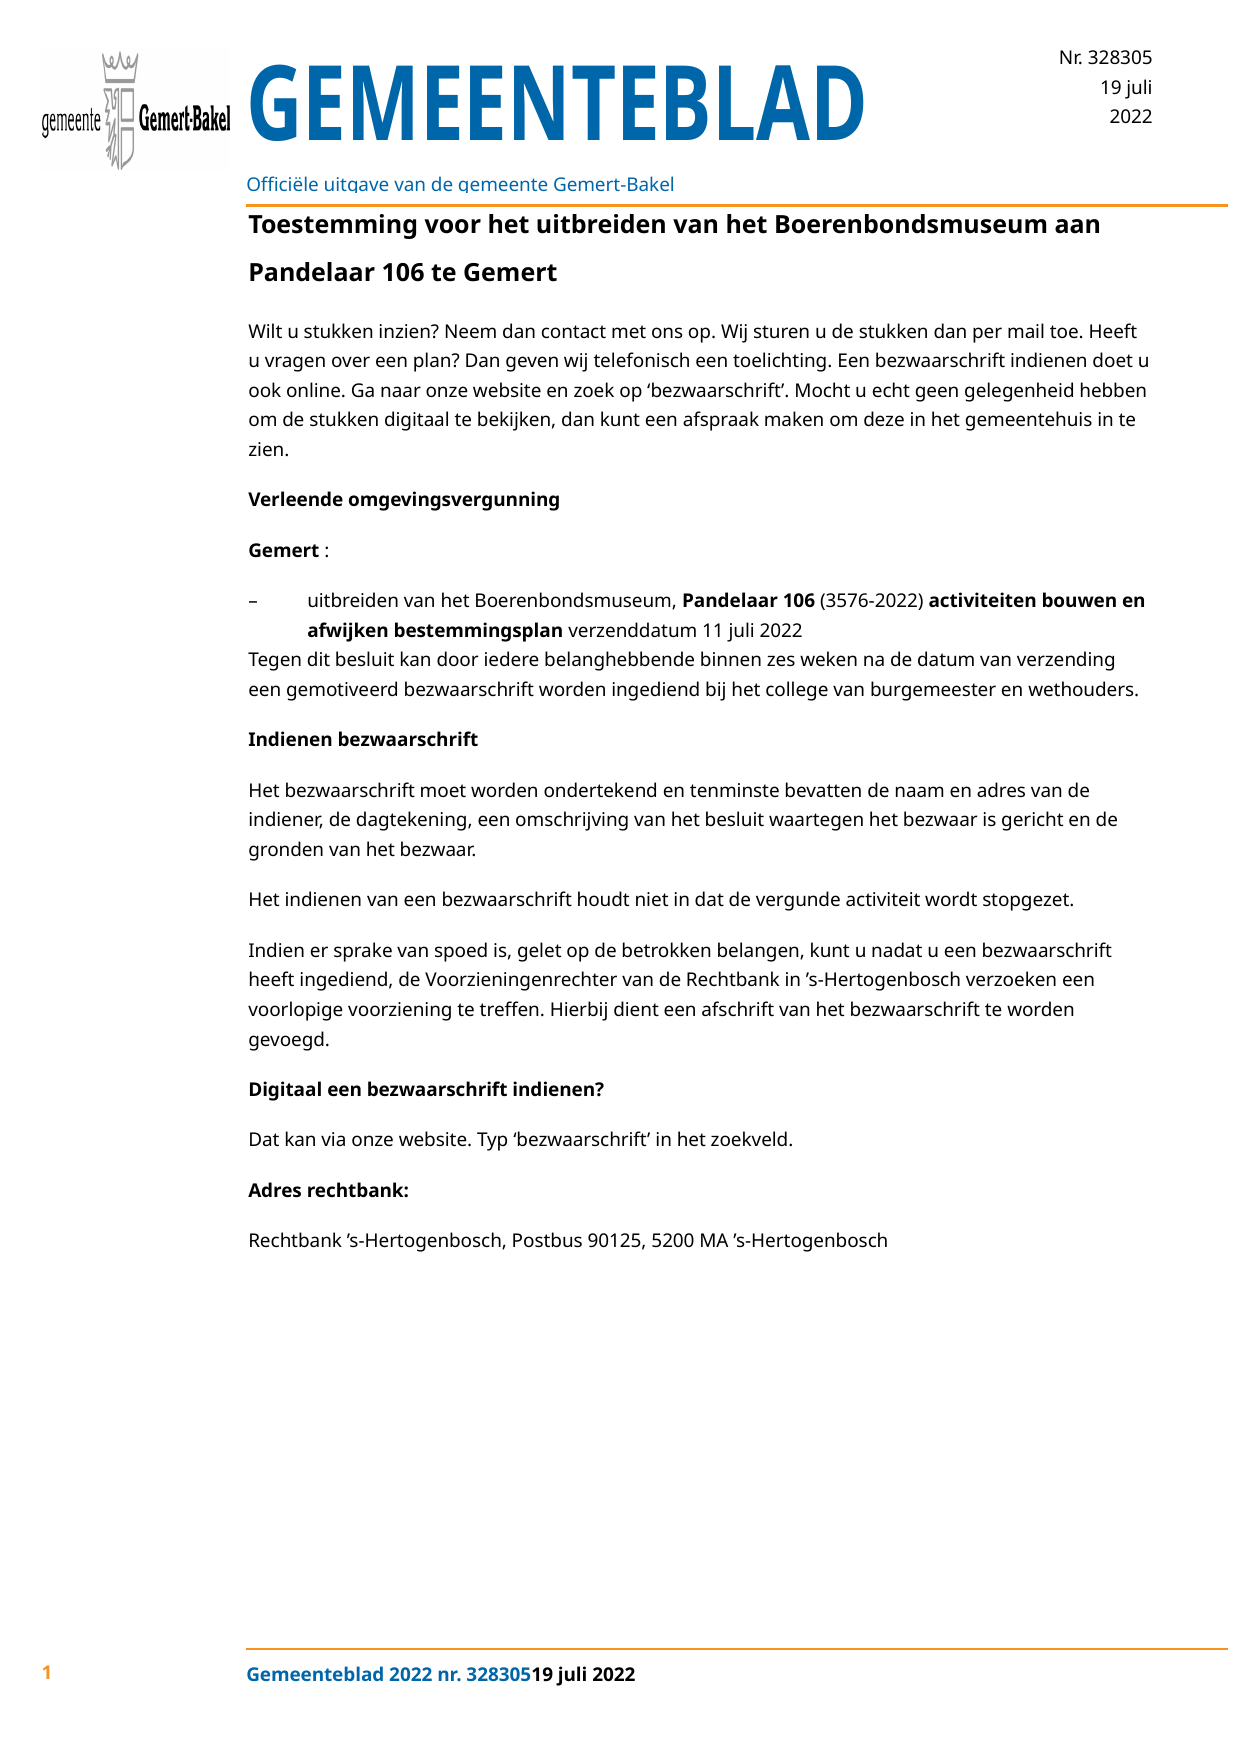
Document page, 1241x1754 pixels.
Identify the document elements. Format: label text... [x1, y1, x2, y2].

text Verleende omgevingsvergunning [248, 487, 1152, 512]
text Wilt u stukken inzien? Neem dan contact met ons op. Wij sturen u de stukken dan per mail toe. Heeft u vragen over een plan? Dan geven wij telefonisch een toelichting. Een bezwaarschrift indienen doet u ook online. Ga naar onze website en zoek op ‘bezwaarschrift’. Mocht u echt geen gelegenheid hebben om de stukken digitaal te bekijken, dan kunt een afspraak maken om deze in het gemeentehuis in te zien. [248, 318, 1152, 462]
text Gemert : [248, 537, 1152, 563]
text Indienen bezwaarschrift [248, 727, 1152, 752]
text Digitaal een bezwaarschrift indienen? [248, 1076, 1152, 1102]
text Indien er sprake van spoed is, gelet op de betrokken belangen, kunt u nadat u een bezwaarschrift heeft ingediend, de Voorzieningenrechter van de Rechtbank in ’s-Hertogenbosch verzoeken een voorlopige voorziening te treffen. Hierbij dient een afschrift van het bezwaarschrift te worden gevoegd. [248, 937, 1152, 1052]
text Het indienen van een bezwaarschrift houdt niet in dat de vergunde activiteit wordt stopgezet. [248, 887, 1152, 912]
text Dat kan via onze website. Typ ‘bezwaarschrift’ in het zoekveld. [248, 1127, 1152, 1152]
text Adres rechtbank: [248, 1177, 1152, 1203]
text Toestemming voor het uitbreiden van het Boerenbondsmuseum aan Pandelaar 106 te Gemert [248, 207, 1152, 288]
text Het bezwaarschrift moet worden ondertekend en tenminste bevatten de naam en adres van de indiener, de dagtekening, een omschrijving van het besluit waartegen het bezwaar is gericht en de gronden van het bezwaar. [248, 777, 1152, 862]
text Rechtbank ’s-Hertogenbosch, Postbus 90125, 5200 MA ’s-Hertogenbosch [248, 1227, 1152, 1253]
list uitbreiden van het Boerenbondsmuseum, Pandelaar 106 (3576-2022) activiteiten bouwen en afwijken bestemmingsplan verzenddatum 11 juli 2022 [248, 587, 1152, 643]
text Tegen dit besluit kan door iedere belanghebbende binnen zes weken na de datum van verzending een gemotiveerd bezwaarschrift worden ingediend bij het college van burgemeester en wethouders. [248, 647, 1152, 702]
picture [41, 47, 231, 172]
